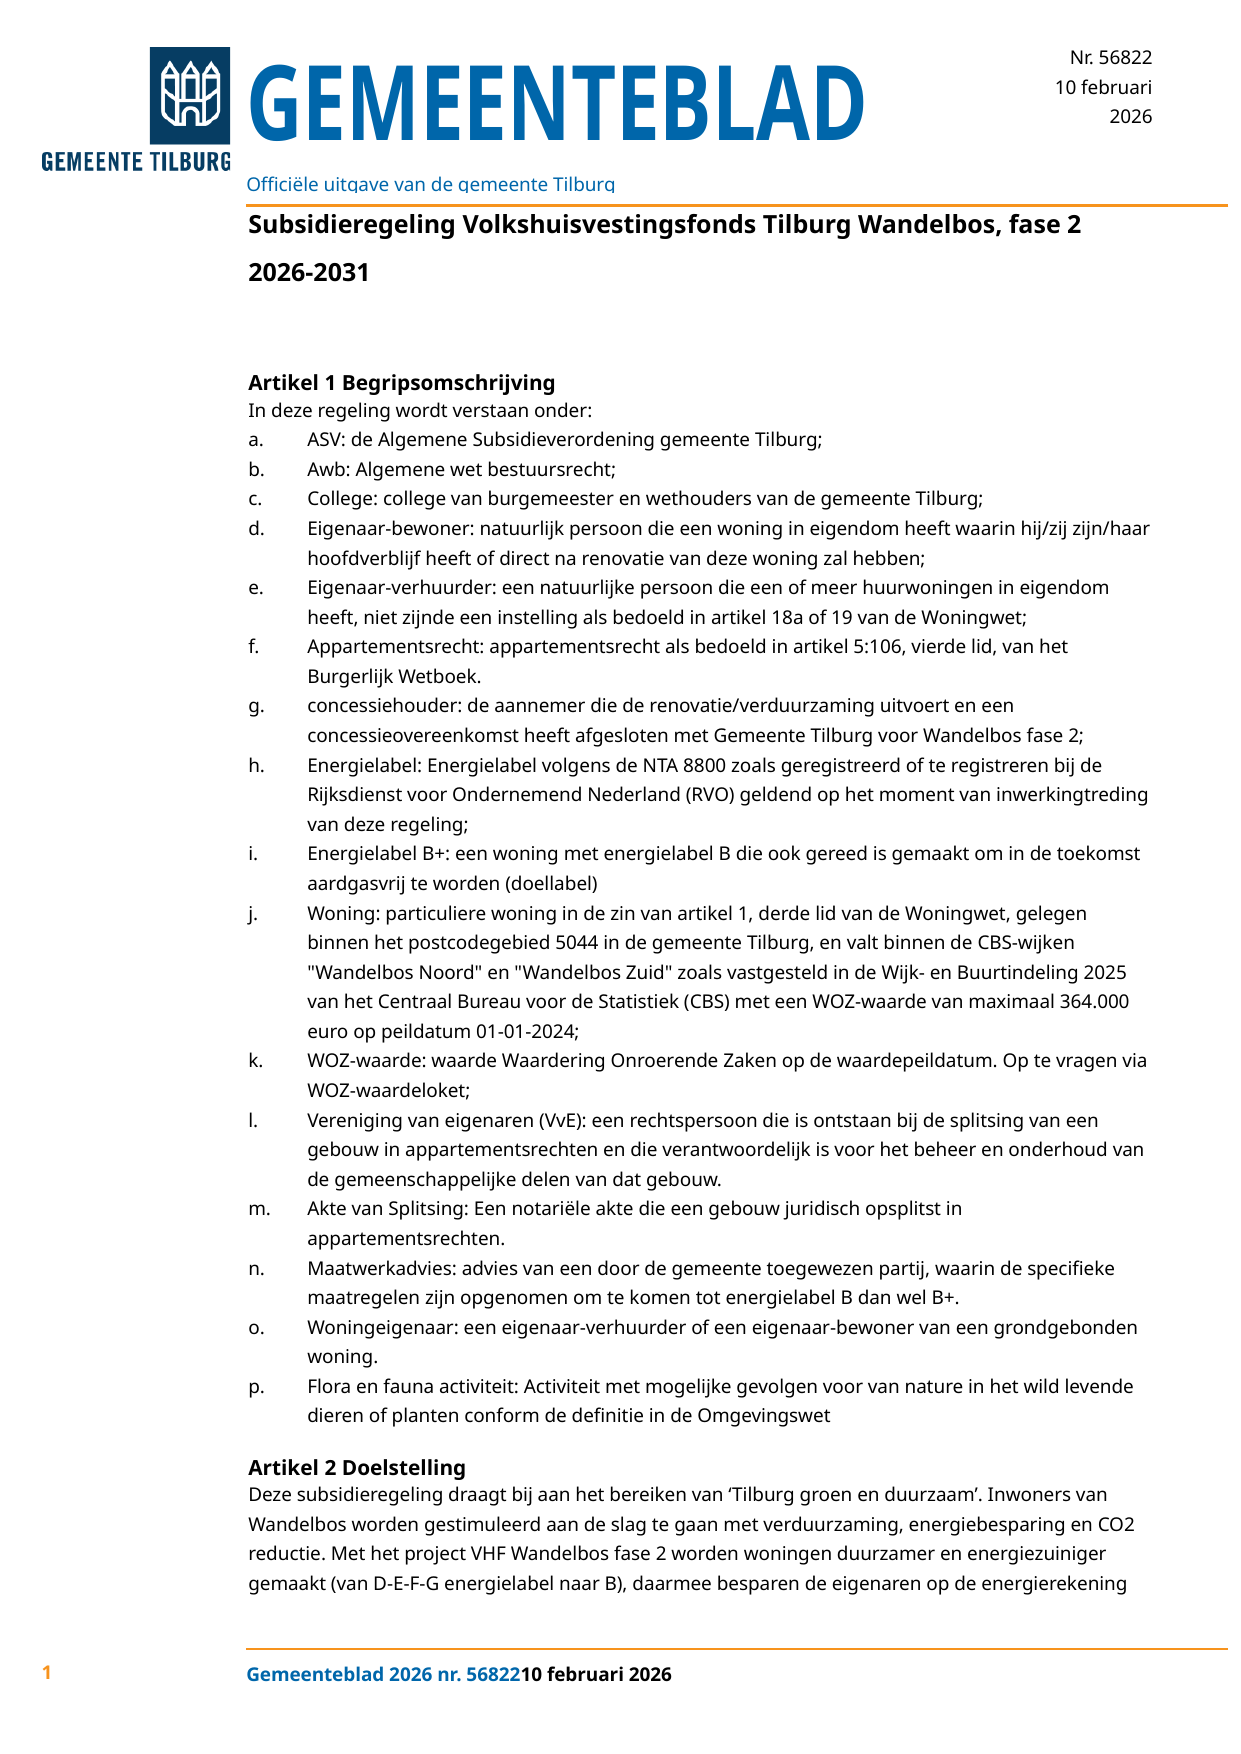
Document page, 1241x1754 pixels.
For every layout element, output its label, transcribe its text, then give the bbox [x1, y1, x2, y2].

list concessiehouder: de aannemer die de renovatie/verduurzaming uitvoert en een concessieovereenkomst heeft afgesloten met Gemeente Tilburg voor Wandelbos fase 2; [248, 693, 1152, 748]
list College: college van burgemeester en wethouders van de gemeente Tilburg; [248, 486, 1152, 511]
list Woningeigenaar: een eigenaar-verhuurder of een eigenaar-bewoner van een grondgebonden woning. [248, 1314, 1152, 1369]
list Awb: Algemene wet bestuursrecht; [248, 456, 1152, 482]
list Eigenaar-verhuurder: een natuurlijke persoon die een of meer huurwoningen in eigendom heeft, niet zijnde een instelling als bedoeld in artikel 18a of 19 van de Woningwet; [248, 574, 1152, 629]
text Deze subsidieregeling draagt bij aan het bereiken van ‘Tilburg groen en duurzaam’. Inwoners van Wandelbos worden gestimuleerd aan de slag te gaan met verduurzaming, energiebesparing en CO2 reductie. Met het project VHF Wandelbos fase 2 worden woningen duurzamer en energiezuiniger gemaakt (van D-E-F-G energielabel naar B), daarmee besparen de eigenaren op de energierekening [248, 1481, 1152, 1596]
list Vereniging van eigenaren (VvE): een rechtspersoon die is ontstaan bij de splitsing van een gebouw in appartementsrechten en die verantwoordelijk is voor het beheer en onderhoud van de gemeenschappelijke delen van dat gebouw. [248, 1107, 1152, 1192]
list Eigenaar-bewoner: natuurlijk persoon die een woning in eigendom heeft waarin hij/zij zijn/haar hoofdverblijf heeft of direct na renovatie van deze woning zal hebben; [248, 515, 1152, 570]
list ASV: de Algemene Subsidieverordening gemeente Tilburg; [248, 426, 1152, 452]
list Woning: particuliere woning in de zin van artikel 1, derde lid van de Woningwet, gelegen binnen het postcodegebied 5044 in de gemeente Tilburg, en valt binnen de CBS-wijken "Wandelbos Noord" en "Wandelbos Zuid" zoals vastgesteld in de Wijk- en Buurtindeling 2025 van het Centraal Bureau voor de Statistiek (CBS) met een WOZ-waarde van maximaal 364.000 euro op peildatum 01-01-2024; [248, 900, 1152, 1044]
picture [41, 47, 231, 172]
list Akte van Splitsing: Een notariële akte die een gebouw juridisch opsplitst in appartementsrechten. [248, 1196, 1152, 1251]
text Artikel 2 Doelstelling [248, 1453, 1152, 1481]
text Artikel 1 Begripsomschrijving [248, 368, 1152, 397]
text Subsidieregeling Volkshuisvestingsfonds Tilburg Wandelbos, fase 2 2026-2031 [248, 207, 1152, 288]
text In deze regeling wordt verstaan onder: [248, 397, 1152, 422]
list Flora en fauna activiteit: Activiteit met mogelijke gevolgen voor van nature in het wild levende dieren of planten conform de definitie in de Omgevingswet [248, 1373, 1152, 1428]
list WOZ-waarde: waarde Waardering Onroerende Zaken op de waardepeildatum. Op te vragen via WOZ-waardeloket; [248, 1048, 1152, 1103]
list Appartementsrecht: appartementsrecht als bedoeld in artikel 5:106, vierde lid, van het Burgerlijk Wetboek. [248, 633, 1152, 689]
list Energielabel: Energielabel volgens de NTA 8800 zoals geregistreerd of te registreren bij de Rijksdienst voor Ondernemend Nederland (RVO) geldend op het moment van inwerkingtreding van deze regeling; [248, 752, 1152, 837]
list Energielabel B+: een woning met energielabel B die ook gereed is gemaakt om in de toekomst aardgasvrij te worden (doellabel) [248, 841, 1152, 896]
list Maatwerkadvies: advies van een door de gemeente toegewezen partij, waarin de specifieke maatregelen zijn opgenomen om te komen tot energielabel B dan wel B+. [248, 1255, 1152, 1310]
